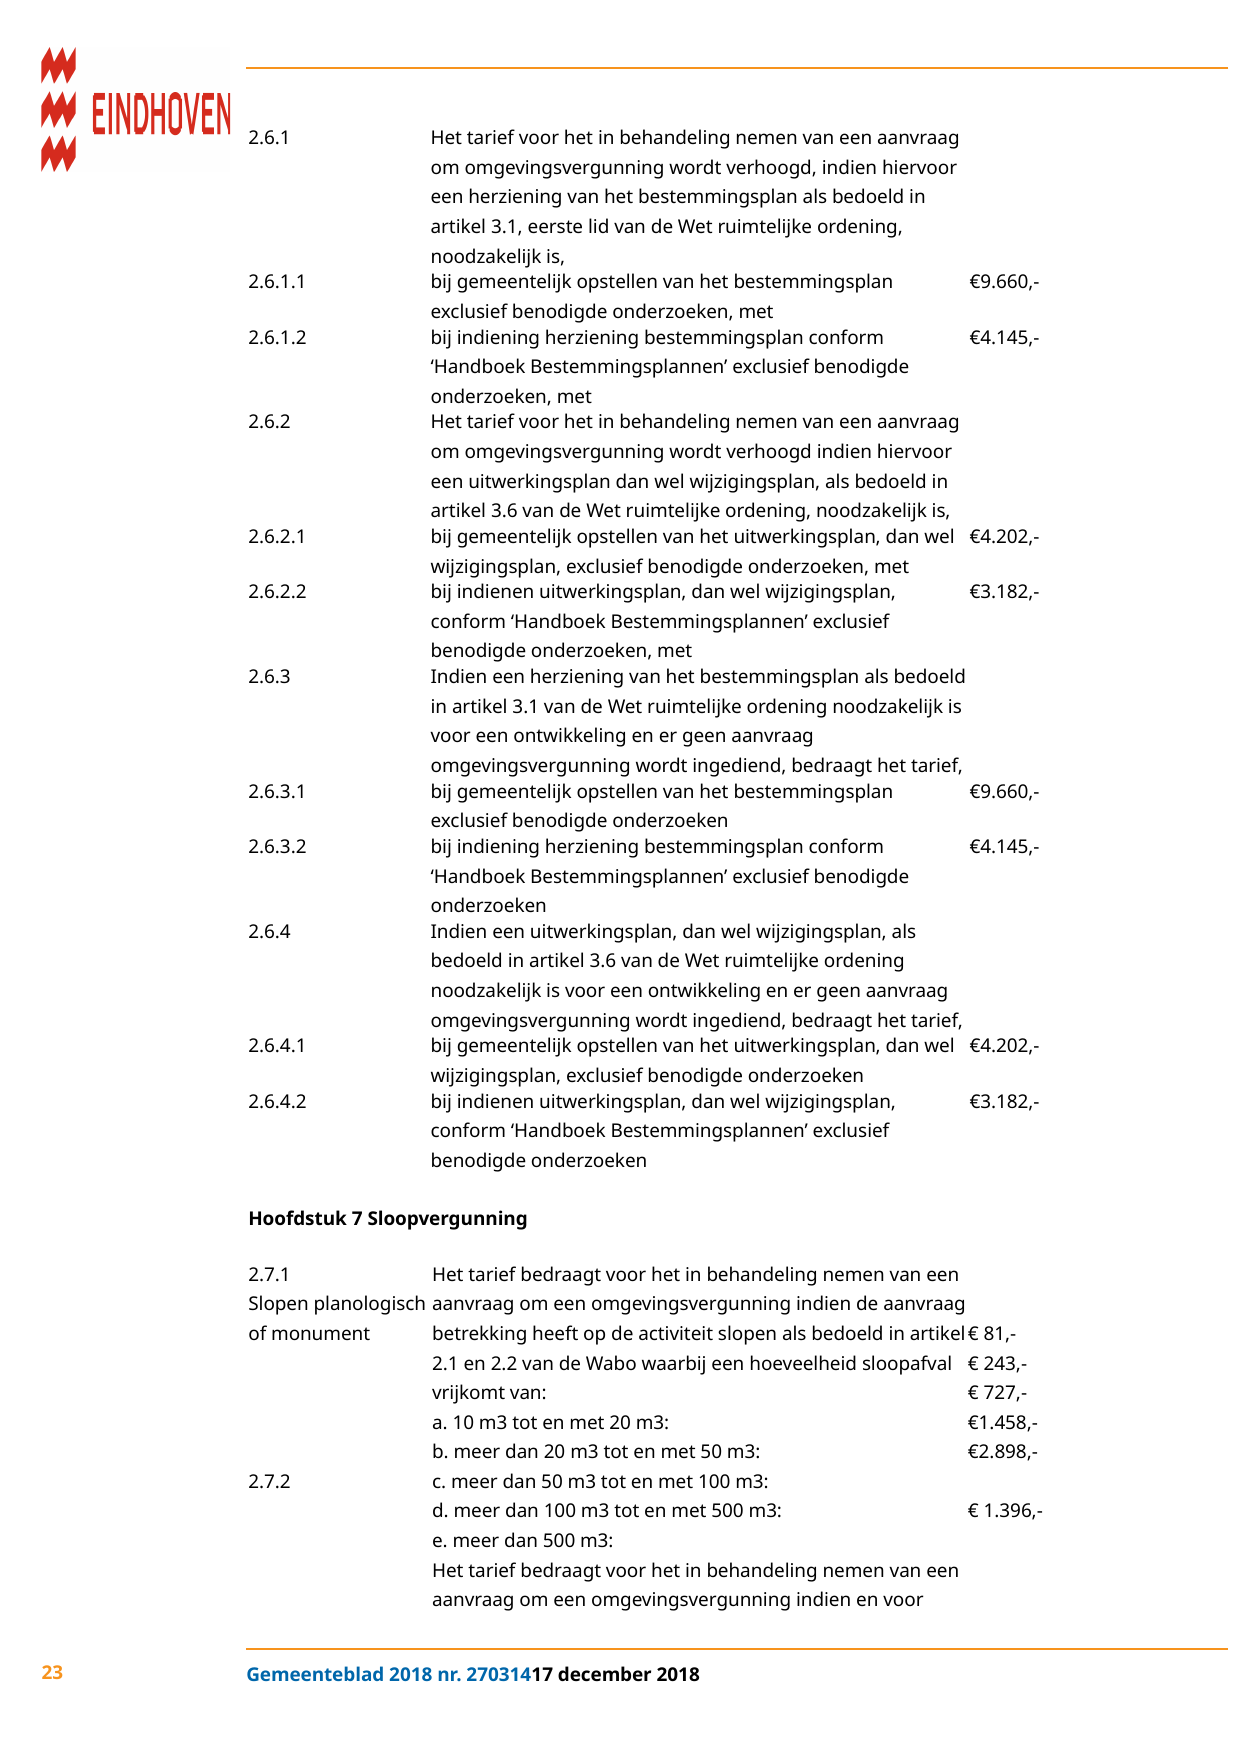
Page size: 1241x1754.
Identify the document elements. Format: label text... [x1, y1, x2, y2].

table_cell bij indiening herziening bestemmingsplan conform ‘Handboek Bestemmingsplannen’ exclusief benodigde onderzoeken [430, 833, 969, 918]
text Hoofdstuk 7 Sloopvergunning [248, 1206, 1152, 1231]
table_cell bij gemeentelijk opstellen van het bestemmingsplan exclusief benodigde onderzoeken [430, 778, 969, 833]
table_cell €3.182,- [969, 579, 1152, 663]
table_cell 2.7.1 Slopen planologisch of monument 2.7.2 [248, 1261, 432, 1612]
table_cell 2.6.1.1 [248, 269, 430, 324]
table_cell €4.202,- [969, 1033, 1152, 1088]
table_cell 2.6.2.1 [248, 523, 430, 578]
table_header [248, 1235, 432, 1261]
table_cell 2.6.3 [248, 664, 430, 778]
table_cell bij gemeentelijk opstellen van het uitwerkingsplan, dan wel wijzigingsplan, exclusief benodigde onderzoeken [430, 1033, 969, 1088]
table_cell 2.6.2.2 [248, 579, 430, 663]
table_header [969, 125, 1152, 268]
table_cell Het tarief voor het in behandeling nemen van een aanvraag om omgevingsvergunning wordt verhoogd indien hiervoor een uitwerkingsplan dan wel wijzigingsplan, als bedoeld in artikel 3.6 van de Wet ruimtelijke ordening, noodzakelijk is, [430, 409, 969, 523]
table_cell 2.6.4 [248, 918, 430, 1033]
table_cell Indien een herziening van het bestemmingsplan als bedoeld in artikel 3.1 van de Wet ruimtelijke ordening noodzakelijk is voor een ontwikkeling en er geen aanvraag omgevingsvergunning wordt ingediend, bedraagt het tarief, [430, 664, 969, 778]
table_cell 2.6.2 [248, 409, 430, 523]
table_cell bij indienen uitwerkingsplan, dan wel wijzigingsplan, conform ‘Handboek Bestemmingsplannen’ exclusief benodigde onderzoeken, met [430, 579, 969, 663]
table_cell €4.145,- [969, 833, 1152, 918]
table_header Het tarief voor het in behandeling nemen van een aanvraag om omgevingsvergunning wordt verhoogd, indien hiervoor een herziening van het bestemmingsplan als bedoeld in artikel 3.1, eerste lid van de Wet ruimtelijke ordening, noodzakelijk is, [430, 125, 969, 268]
table_header 2.6.1 [248, 125, 430, 268]
table_cell bij indienen uitwerkingsplan, dan wel wijzigingsplan, conform ‘Handboek Bestemmingsplannen’ exclusief benodigde onderzoeken [430, 1088, 969, 1173]
table_cell 2.6.1.2 [248, 324, 430, 409]
table_cell €4.202,- [969, 523, 1152, 578]
table_cell €9.660,- [969, 269, 1152, 324]
picture [41, 47, 231, 172]
table_cell Het tarief bedraagt voor het in behandeling nemen van een aanvraag om een omgevingsvergunning indien de aanvraag betrekking heeft op de activiteit slopen als bedoeld in artikel 2.1 en 2.2 van de Wabo waarbij een hoeveelheid sloopafval vrijkomt van: a. 10 m3 tot en met 20 m3: b. meer dan 20 m3 tot en met 50 m3: c. meer dan 50 m3 tot en met 100 m3: d. meer dan 100 m3 tot en met 500 m3: e. meer dan 500 m3: Het tarief bedraagt voor het in behandeling nemen van een aanvraag om een omgevingsvergunning indien en voor [432, 1261, 968, 1612]
table_cell 2.6.3.1 [248, 778, 430, 833]
table_header [432, 1235, 968, 1261]
table_cell [969, 664, 1152, 778]
table_cell €3.182,- [969, 1088, 1152, 1173]
table_cell 2.6.4.2 [248, 1088, 430, 1173]
table_header [968, 1235, 1152, 1261]
table_cell € 81,- € 243,- € 727,- €1.458,- €2.898,- € 1.396,- [968, 1261, 1152, 1612]
table_cell [969, 409, 1152, 523]
table_cell 2.6.4.1 [248, 1033, 430, 1088]
table_cell €4.145,- [969, 324, 1152, 409]
table_cell Indien een uitwerkingsplan, dan wel wijzigingsplan, als bedoeld in artikel 3.6 van de Wet ruimtelijke ordening noodzakelijk is voor een ontwikkeling en er geen aanvraag omgevingsvergunning wordt ingediend, bedraagt het tarief, [430, 918, 969, 1033]
table_cell bij indiening herziening bestemmingsplan conform ‘Handboek Bestemmingsplannen’ exclusief benodigde onderzoeken, met [430, 324, 969, 409]
table_cell 2.6.3.2 [248, 833, 430, 918]
table_cell €9.660,- [969, 778, 1152, 833]
table_cell bij gemeentelijk opstellen van het uitwerkingsplan, dan wel wijzigingsplan, exclusief benodigde onderzoeken, met [430, 523, 969, 578]
table_cell [969, 918, 1152, 1033]
table_cell bij gemeentelijk opstellen van het bestemmingsplan exclusief benodigde onderzoeken, met [430, 269, 969, 324]
